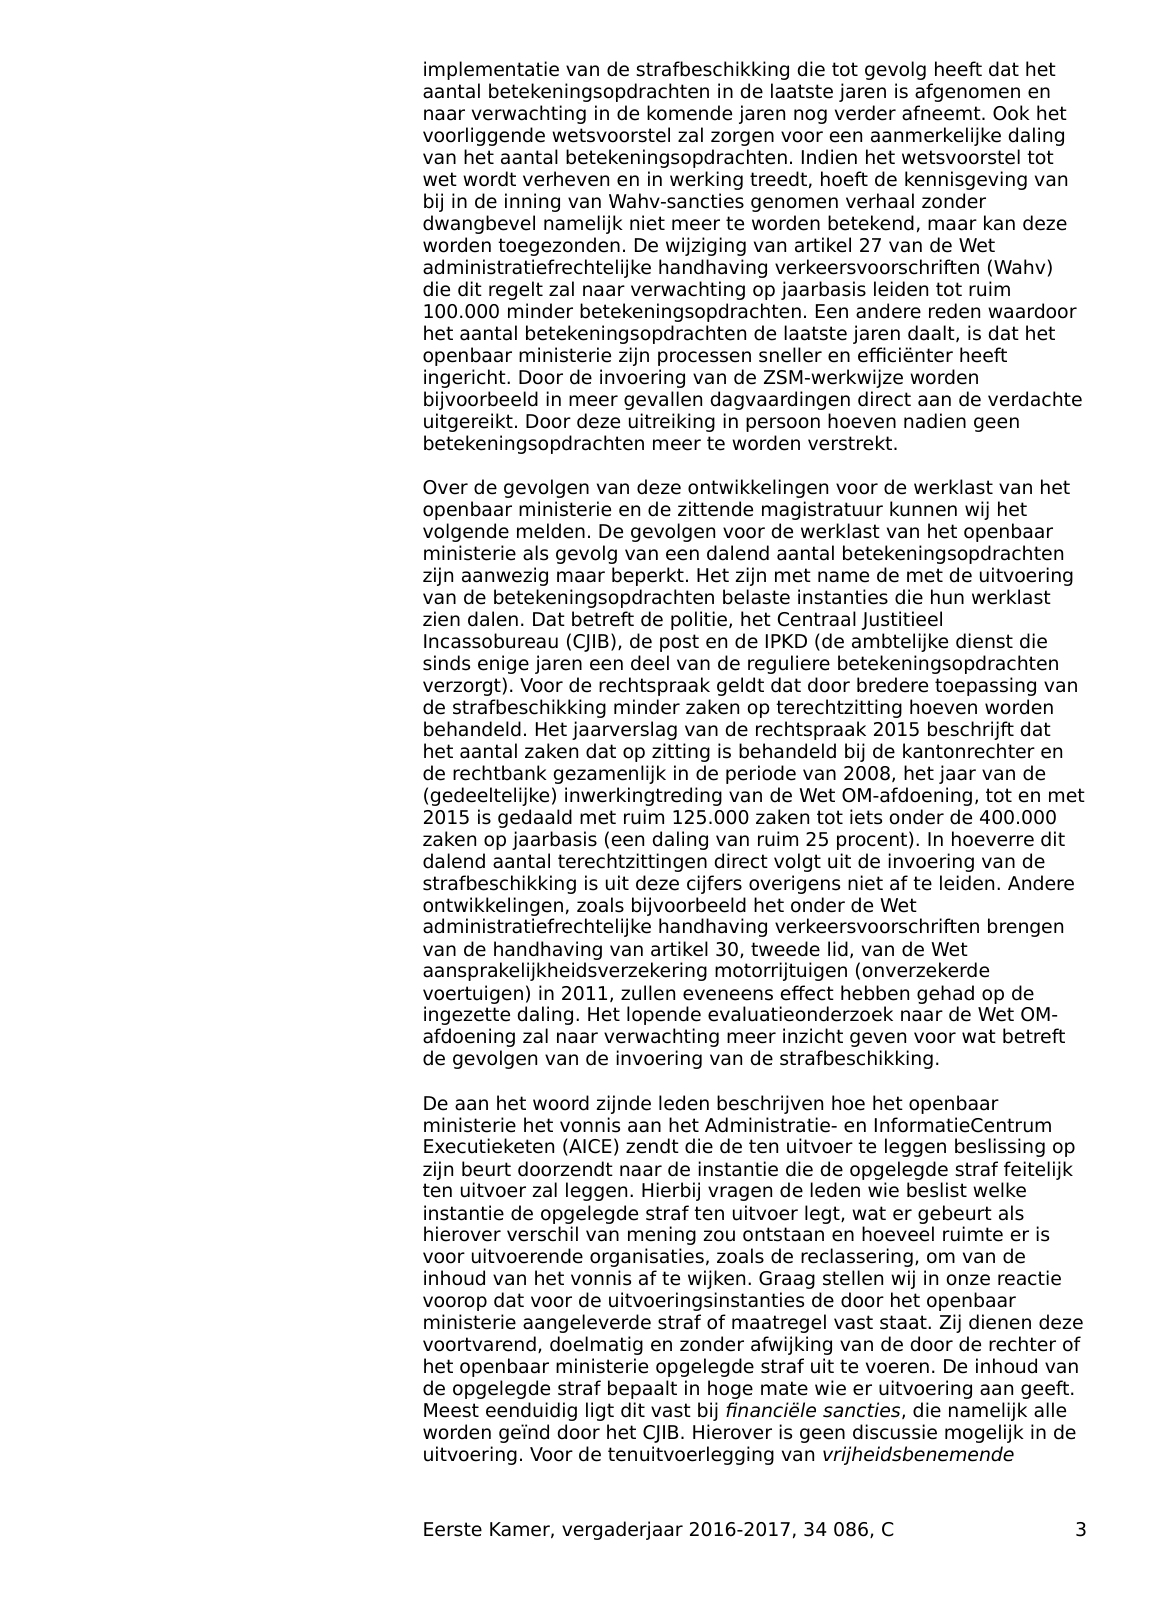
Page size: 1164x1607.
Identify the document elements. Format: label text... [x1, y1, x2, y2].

text implementatie van de strafbeschikking die tot gevolg heeft dat het aantal betekeningsopdrachten in de laatste jaren is afgenomen en naar verwachting in de komende jaren nog verder afneemt. Ook het voorliggende wetsvoorstel zal zorgen voor een aanmerkelijke daling van het aantal betekeningsopdrachten. Indien het wetsvoorstel tot wet wordt verheven en in werking treedt, hoeft de kennisgeving van bij in de inning van Wahv-sancties genomen verhaal zonder dwangbevel namelijk niet meer te worden betekend, maar kan deze worden toegezonden. De wijziging van artikel 27 van de Wet administratiefrechtelijke handhaving verkeersvoorschriften (Wahv) die dit regelt zal naar verwachting op jaarbasis leiden tot ruim 100.000 minder betekeningsopdrachten. Een andere reden waardoor het aantal betekeningsopdrachten de laatste jaren daalt, is dat het openbaar ministerie zijn processen sneller en efficiënter heeft ingericht. Door de invoering van de ZSM-werkwijze worden bijvoorbeeld in meer gevallen dagvaardingen direct aan de verdachte uitgereikt. Door deze uitreiking in persoon hoeven nadien geen betekeningsopdrachten meer te worden verstrekt. [422, 59, 1087, 455]
text Over de gevolgen van deze ontwikkelingen voor de werklast van het openbaar ministerie en de zittende magistratuur kunnen wij het volgende melden. De gevolgen voor de werklast van het openbaar ministerie als gevolg van een dalend aantal betekeningsopdrachten zijn aanwezig maar beperkt. Het zijn met name de met de uitvoering van de betekeningsopdrachten belaste instanties die hun werklast zien dalen. Dat betreft de politie, het Centraal Justitieel Incassobureau (CJIB), de post en de IPKD (de ambtelijke dienst die sinds enige jaren een deel van de reguliere betekeningsopdrachten verzorgt). Voor de rechtspraak geldt dat door bredere toepassing van de strafbeschikking minder zaken op terechtzitting hoeven worden behandeld. Het jaarverslag van de rechtspraak 2015 beschrijft dat het aantal zaken dat op zitting is behandeld bij de kantonrechter en de rechtbank gezamenlijk in de periode van 2008, het jaar van de (gedeeltelijke) inwerkingtreding van de Wet OM-afdoening, tot en met 2015 is gedaald met ruim 125.000 zaken tot iets onder de 400.000 zaken op jaarbasis (een daling van ruim 25 procent). In hoeverre dit dalend aantal terechtzittingen direct volgt uit de invoering van de strafbeschikking is uit deze cijfers overigens niet af te leiden. Andere ontwikkelingen, zoals bijvoorbeeld het onder de Wet administratiefrechtelijke handhaving verkeersvoorschriften brengen van de handhaving van artikel 30, tweede lid, van de Wet aansprakelijkheidsverzekering motorrijtuigen (onverzekerde voertuigen) in 2011, zullen eveneens effect hebben gehad op de ingezette daling. Het lopende evaluatieonderzoek naar de Wet OM-afdoening zal naar verwachting meer inzicht geven voor wat betreft de gevolgen van de invoering van de strafbeschikking. [422, 477, 1087, 1070]
text De aan het woord zijnde leden beschrijven hoe het openbaar ministerie het vonnis aan het Administratie- en InformatieCentrum Executieketen (AICE) zendt die de ten uitvoer te leggen beslissing op zijn beurt doorzendt naar de instantie die de opgelegde straf feitelijk ten uitvoer zal leggen. Hierbij vragen de leden wie beslist welke instantie de opgelegde straf ten uitvoer legt, wat er gebeurt als hierover verschil van mening zou ontstaan en hoeveel ruimte er is voor uitvoerende organisaties, zoals de reclassering, om van de inhoud van het vonnis af te wijken. Graag stellen wij in onze reactie voorop dat voor de uitvoeringsinstanties de door het openbaar ministerie aangeleverde straf of maatregel vast staat. Zij dienen deze voortvarend, doelmatig en zonder afwijking van de door de rechter of het openbaar ministerie opgelegde straf uit te voeren. De inhoud van de opgelegde straf bepaalt in hoge mate wie er uitvoering aan geeft. Meest eenduidig ligt dit vast bij financiële sancties, die namelijk alle worden geïnd door het CJIB. Hierover is geen discussie mogelijk in de uitvoering. Voor de tenuitvoerlegging van vrijheidsbenemende [422, 1092, 1087, 1466]
